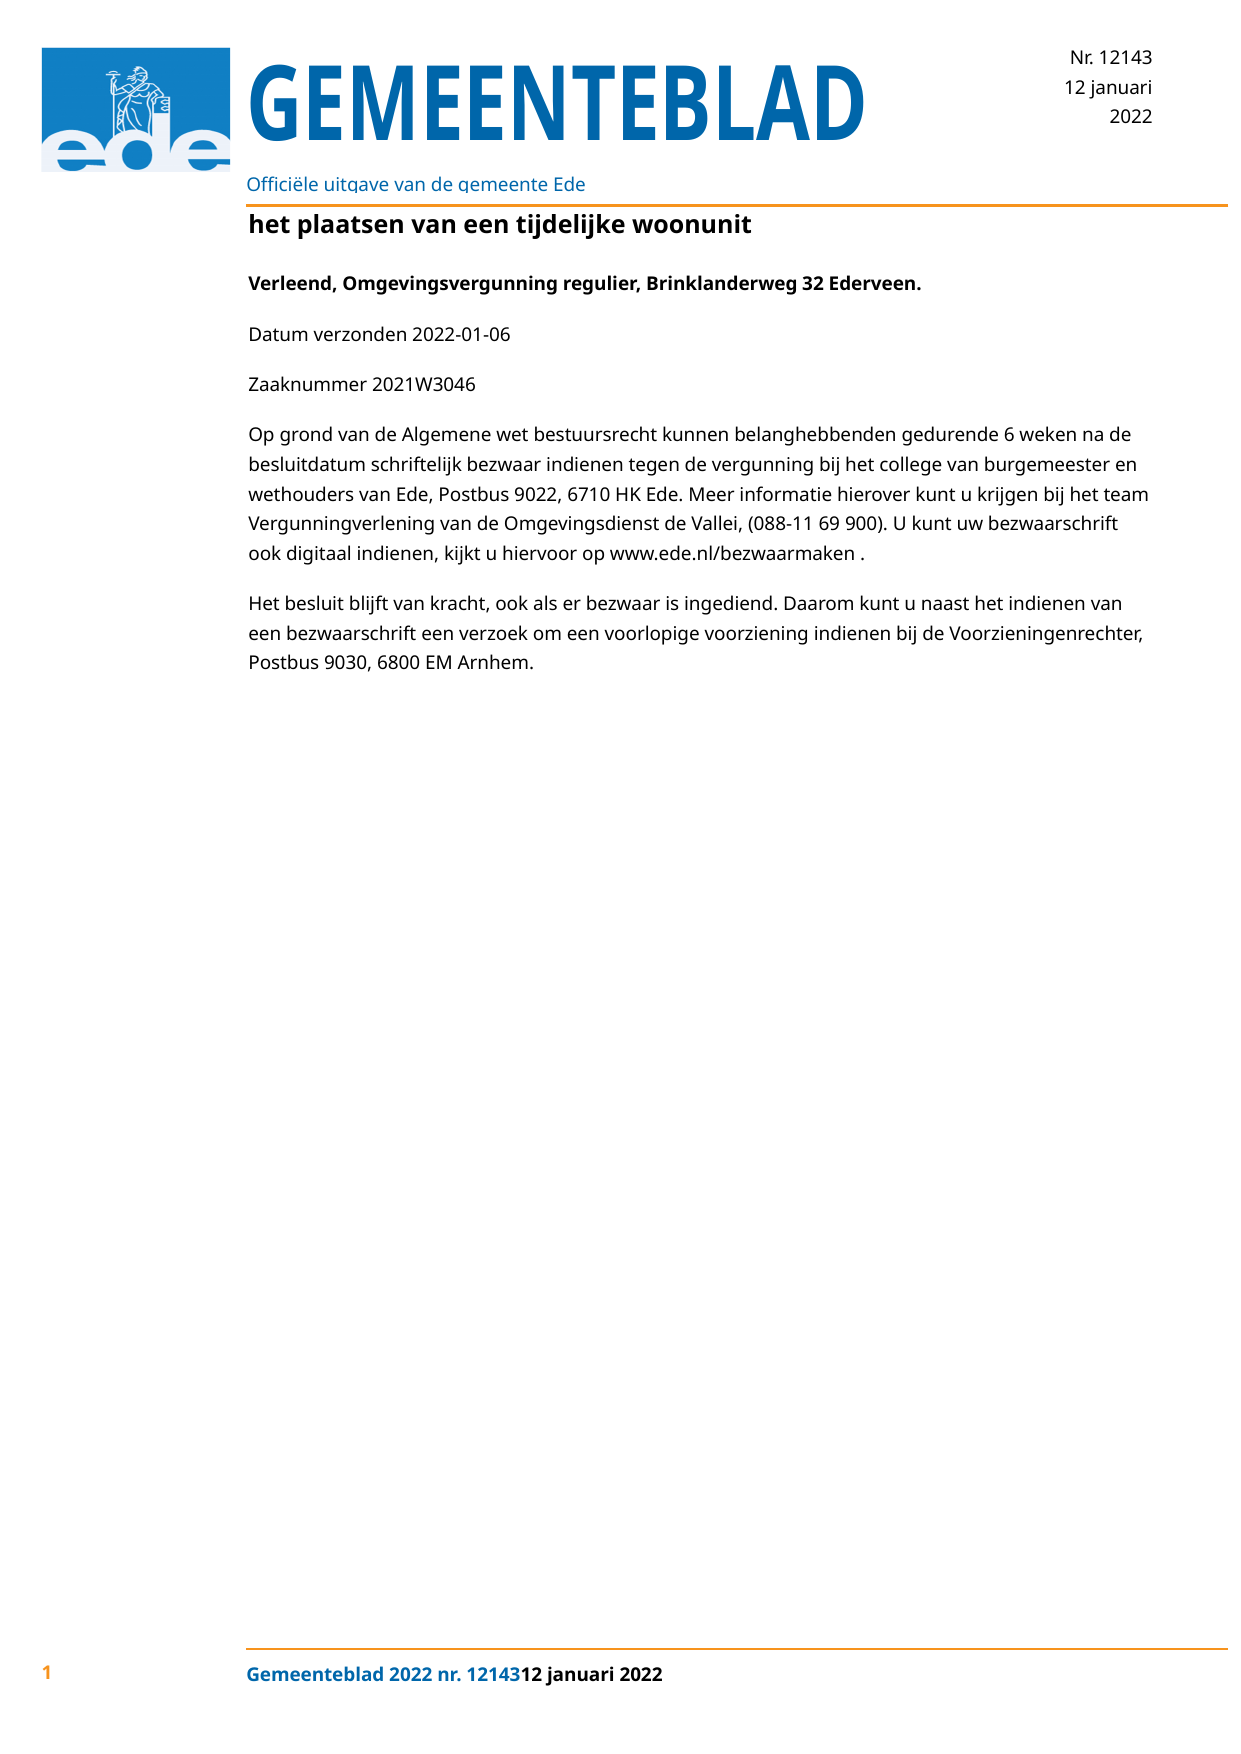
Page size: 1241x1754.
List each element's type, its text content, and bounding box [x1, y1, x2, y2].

text Op grond van de Algemene wet bestuursrecht kunnen belanghebbenden gedurende 6 weken na de besluitdatum schriftelijk bezwaar indienen tegen de vergunning bij het college van burgemeester en wethouders van Ede, Postbus 9022, 6710 HK Ede. Meer informatie hierover kunt u krijgen bij het team Vergunningverlening van de Omgevingsdienst de Vallei, (088-11 69 900). U kunt uw bezwaarschrift ook digitaal indienen, kijkt u hiervoor op www.ede.nl/bezwaarmaken . [248, 422, 1152, 566]
text Verleend, Omgevingsvergunning regulier, Brinklanderweg 32 Ederveen. [248, 270, 1152, 296]
picture [41, 47, 231, 172]
text Datum verzonden 2022-01-06 [248, 321, 1152, 346]
text het plaatsen van een tijdelijke woonunit [248, 207, 1152, 241]
text Het besluit blijft van kracht, ook als er bezwaar is ingediend. Daarom kunt u naast het indienen van een bezwaarschrift een verzoek om een voorlopige voorziening indienen bij de Voorzieningenrechter, Postbus 9030, 6800 EM Arnhem. [248, 590, 1152, 675]
text Zaaknummer 2021W3046 [248, 371, 1152, 397]
